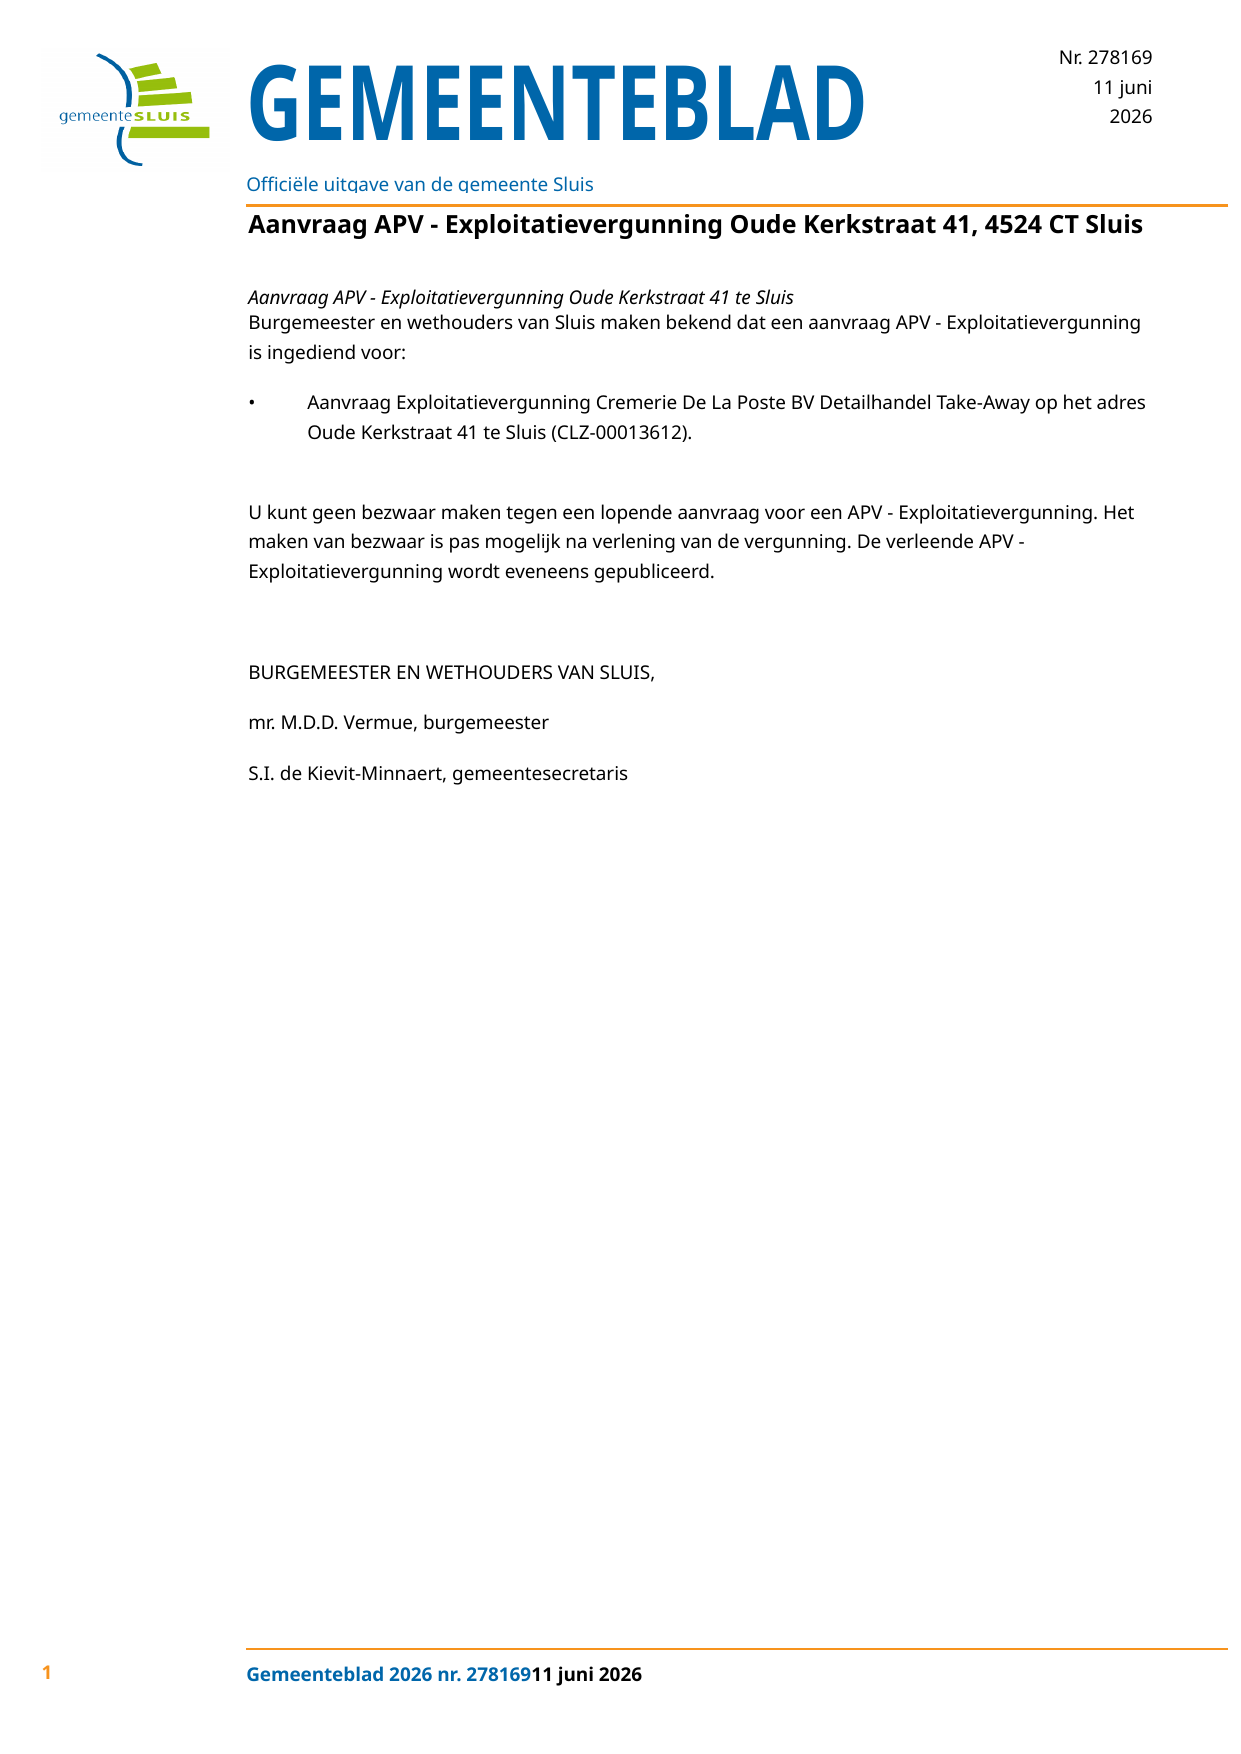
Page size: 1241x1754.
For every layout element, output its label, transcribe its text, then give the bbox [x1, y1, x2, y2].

text S.I. de Kievit-Minnaert, gemeentesecretaris [248, 760, 1152, 786]
picture [41, 47, 231, 172]
list Aanvraag Exploitatievergunning Cremerie De La Poste BV Detailhandel Take-Away op het adres Oude Kerkstraat 41 te Sluis (CLZ-00013612). [248, 389, 1152, 445]
text BURGEMEESTER EN WETHOUDERS VAN SLUIS, [248, 659, 1152, 685]
text U kunt geen bezwaar maken tegen een lopende aanvraag voor een APV - Exploitatievergunning. Het maken van bezwaar is pas mogelijk na verlening van de vergunning. De verleende APV - Exploitatievergunning wordt eveneens gepubliceerd. [248, 499, 1152, 584]
text Burgemeester en wethouders van Sluis maken bekend dat een aanvraag APV - Exploitatievergunning is ingediend voor: [248, 309, 1152, 365]
text Aanvraag APV - Exploitatievergunning Oude Kerkstraat 41, 4524 CT Sluis [248, 207, 1152, 241]
text Aanvraag APV - Exploitatievergunning Oude Kerkstraat 41 te Sluis [248, 284, 1152, 309]
text mr. M.D.D. Vermue, burgemeester [248, 709, 1152, 735]
